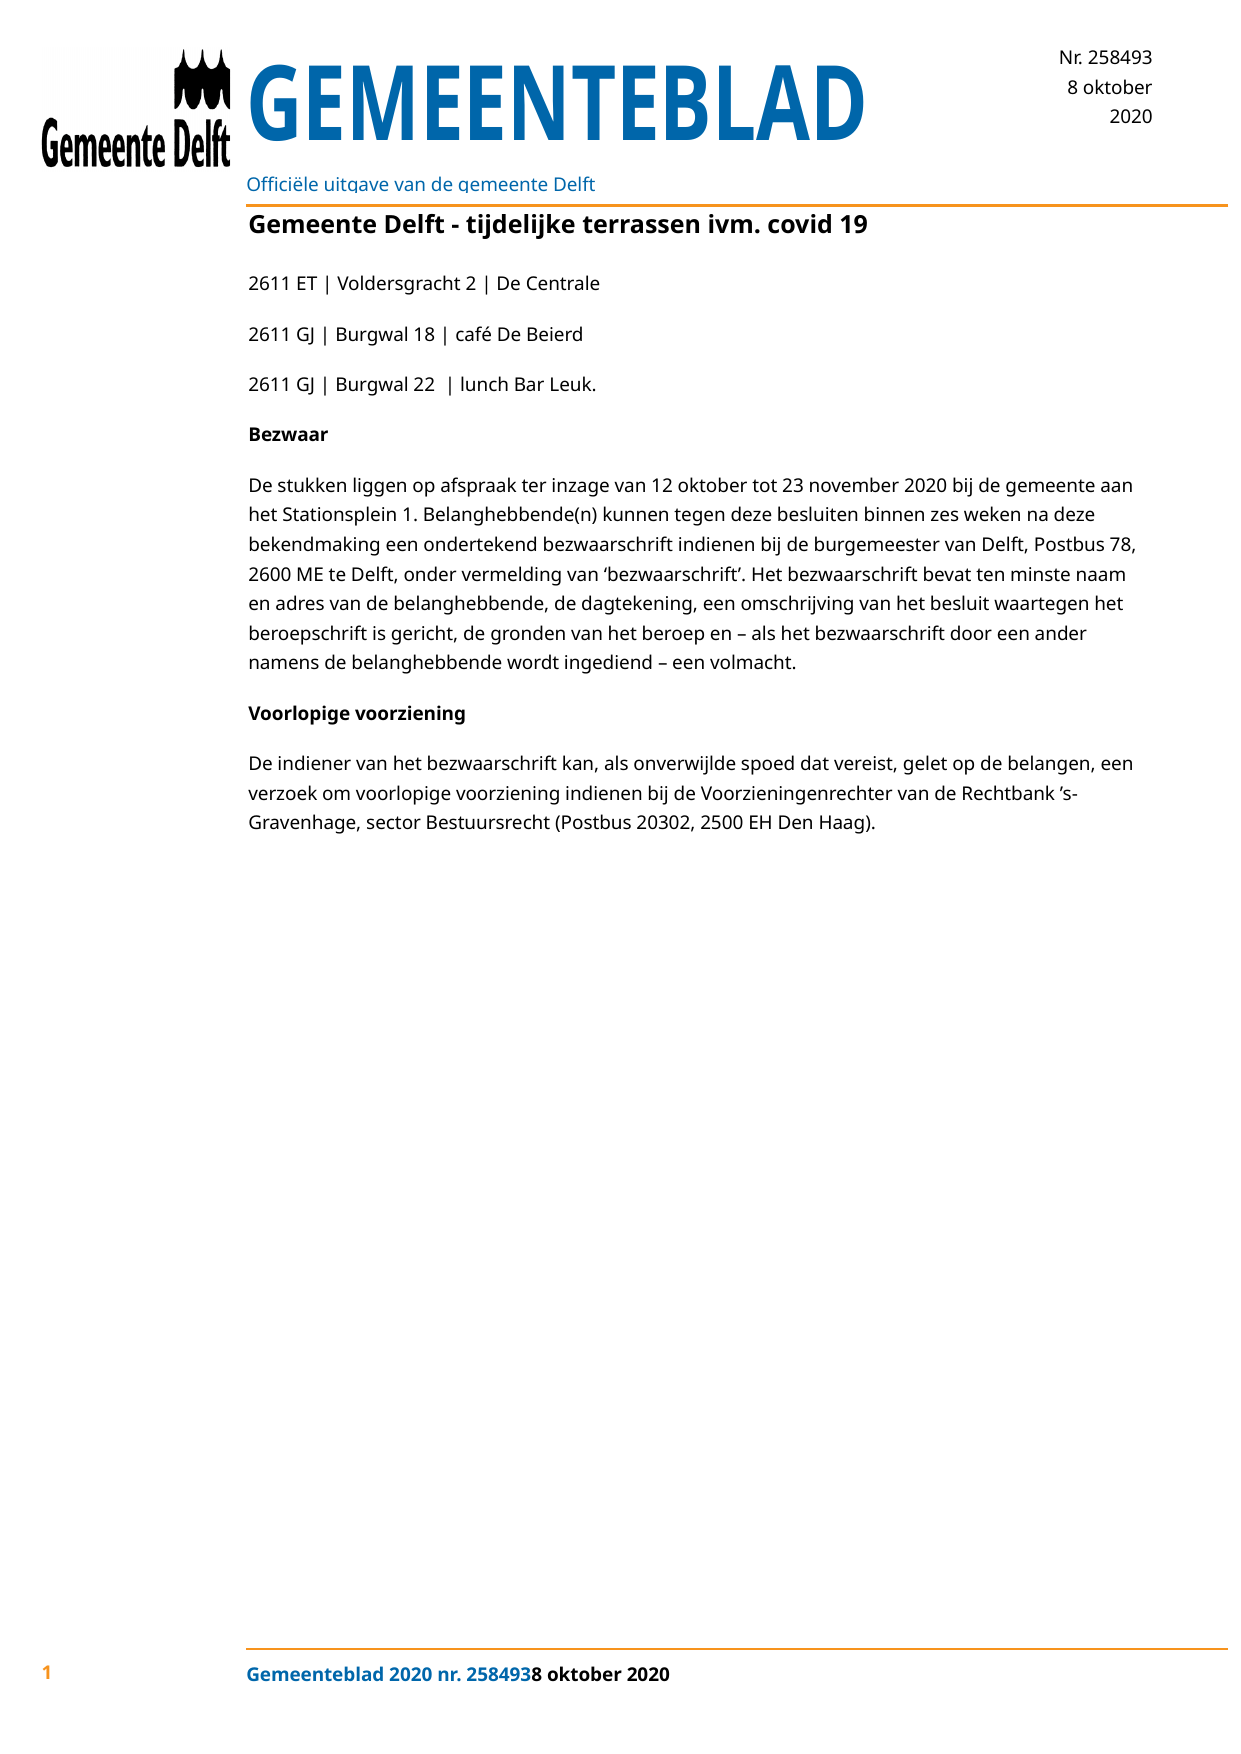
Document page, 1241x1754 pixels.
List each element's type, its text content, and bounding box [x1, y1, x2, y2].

text De stukken liggen op afspraak ter inzage van 12 oktober tot 23 november 2020 bij de gemeente aan het Stationsplein 1. Belanghebbende(n) kunnen tegen deze besluiten binnen zes weken na deze bekendmaking een ondertekend bezwaarschrift indienen bij de burgemeester van Delft, Postbus 78, 2600 ME te Delft, onder vermelding van ‘bezwaarschrift’. Het bezwaarschrift bevat ten minste naam en adres van de belanghebbende, de dagtekening, een omschrijving van het besluit waartegen het beroepschrift is gericht, de gronden van het beroep en – als het bezwaarschrift door een ander namens de belanghebbende wordt ingediend – een volmacht. [248, 472, 1152, 675]
text 2611 ET | Voldersgracht 2 | De Centrale [248, 270, 1152, 296]
text Bezwaar [248, 422, 1152, 447]
text Voorlopige voorziening [248, 700, 1152, 726]
picture [41, 47, 231, 172]
text Gemeente Delft - tijdelijke terrassen ivm. covid 19 [248, 207, 1152, 241]
text De indiener van het bezwaarschrift kan, als onverwijlde spoed dat vereist, gelet op de belangen, een verzoek om voorlopige voorziening indienen bij de Voorzieningenrechter van de Rechtbank ’s-Gravenhage, sector Bestuursrecht (Postbus 20302, 2500 EH Den Haag). [248, 750, 1152, 835]
text 2611 GJ | Burgwal 18 | café De Beierd [248, 321, 1152, 346]
text 2611 GJ | Burgwal 22 | lunch Bar Leuk. [248, 371, 1152, 397]
